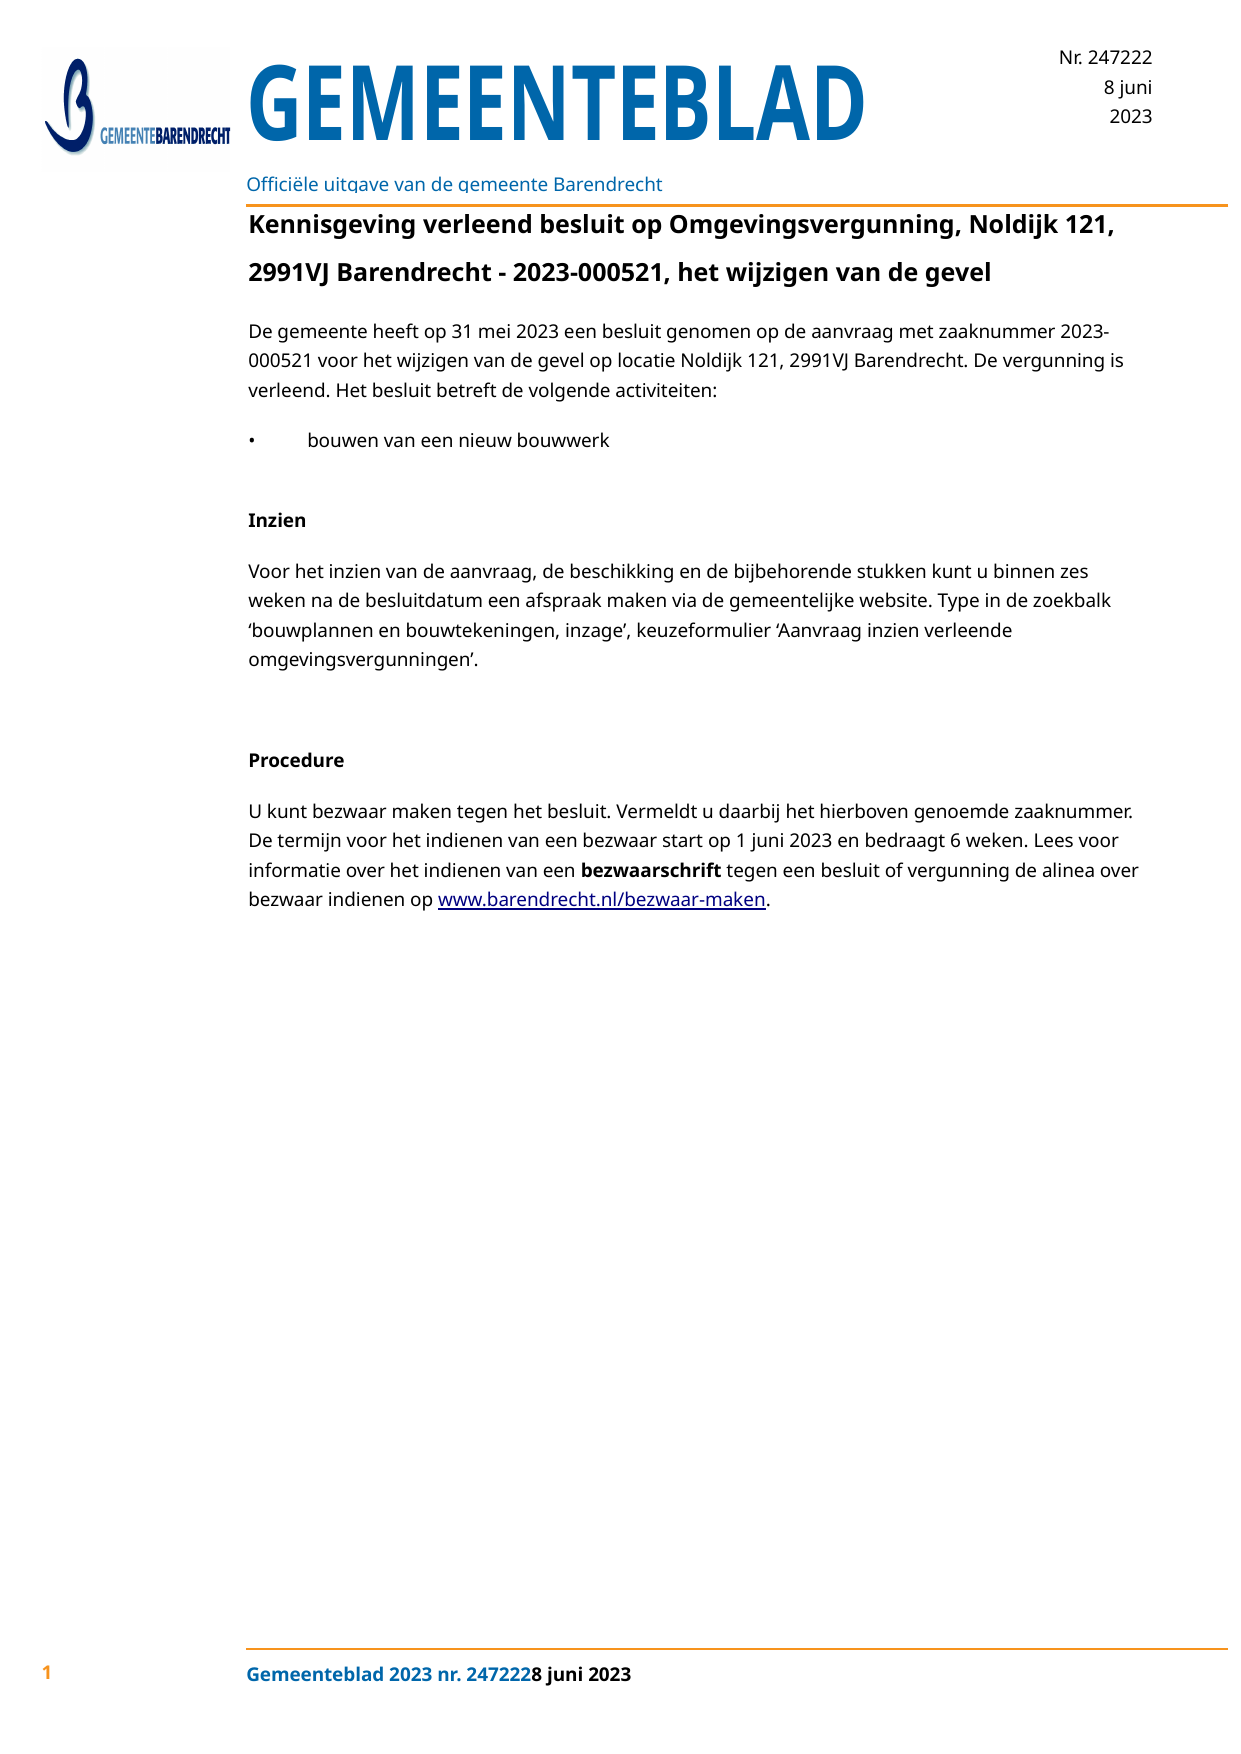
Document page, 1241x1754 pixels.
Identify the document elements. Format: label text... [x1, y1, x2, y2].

text Kennisgeving verleend besluit op Omgevingsvergunning, Noldijk 121, 2991VJ Barendrecht - 2023-000521, het wijzigen van de gevel [248, 207, 1152, 288]
text Voor het inzien van de aanvraag, de beschikking en de bijbehorende stukken kunt u binnen zes weken na de besluitdatum een afspraak maken via de gemeentelijke website. Type in de zoekbalk ‘bouwplannen en bouwtekeningen, inzage’, keuzeformulier ‘Aanvraag inzien verleende omgevingsvergunningen’. [248, 558, 1152, 672]
picture [41, 47, 231, 172]
list bouwen van een nieuw bouwwerk [248, 427, 1152, 453]
text Inzien [248, 507, 1152, 533]
text U kunt bezwaar maken tegen het besluit. Vermeldt u daarbij het hierboven genoemde zaaknummer. De termijn voor het indienen van een bezwaar start op 1 juni 2023 en bedraagt 6 weken. Lees voor informatie over het indienen van een bezwaarschrift tegen een besluit of vergunning de alinea over bezwaar indienen op www.barendrecht.nl/bezwaar-maken. [248, 798, 1152, 912]
text Procedure [248, 747, 1152, 773]
text De gemeente heeft op 31 mei 2023 een besluit genomen op de aanvraag met zaaknummer 2023-000521 voor het wijzigen van de gevel op locatie Noldijk 121, 2991VJ Barendrecht. De vergunning is verleend. Het besluit betreft de volgende activiteiten: [248, 318, 1152, 403]
